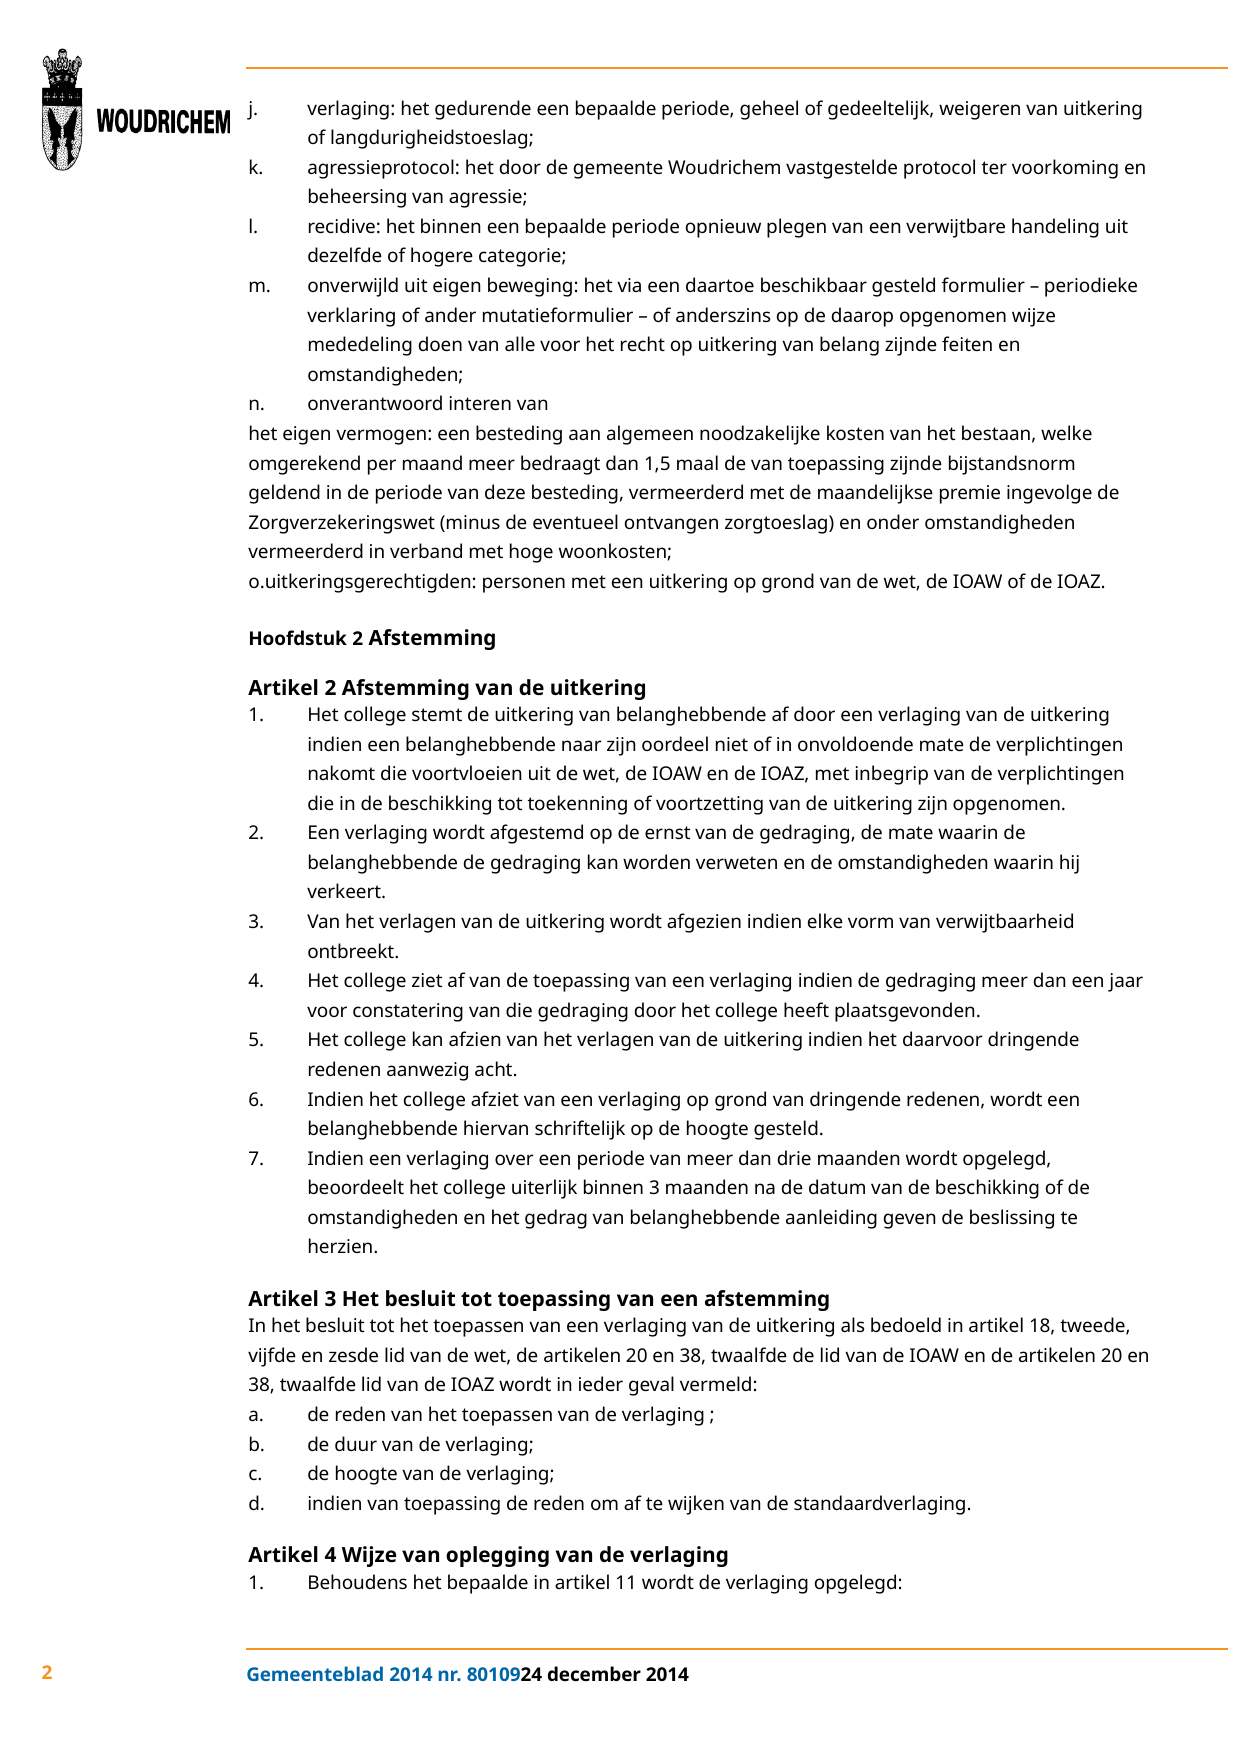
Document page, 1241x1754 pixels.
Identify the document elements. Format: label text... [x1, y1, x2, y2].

list Van het verlagen van de uitkering wordt afgezien indien elke vorm van verwijtbaarheid ontbreekt. [248, 908, 1152, 963]
text Hoofdstuk 2 Afstemming [248, 623, 1152, 652]
list indien van toepassing de reden om af te wijken van de standaardverlaging. [248, 1490, 1152, 1516]
list Behoudens het bepaalde in artikel 11 wordt de verlaging opgelegd: [248, 1569, 1152, 1594]
picture [41, 47, 231, 172]
list de duur van de verlaging; [248, 1431, 1152, 1457]
text Artikel 2 Afstemming van de uitkering [248, 673, 1152, 701]
list de hoogte van de verlaging; [248, 1460, 1152, 1486]
list Indien een verlaging over een periode van meer dan drie maanden wordt opgelegd, beoordeelt het college uiterlijk binnen 3 maanden na de datum van de beschikking of de omstandigheden en het gedrag van belanghebbende aanleiding geven de beslissing te herzien. [248, 1145, 1152, 1259]
list Indien het college afziet van een verlaging op grond van dringende redenen, wordt een belanghebbende hiervan schriftelijk op de hoogte gesteld. [248, 1086, 1152, 1141]
list Het college stemt de uitkering van belanghebbende af door een verlaging van de uitkering indien een belanghebbende naar zijn oordeel niet of in onvoldoende mate de verplichtingen nakomt die voortvloeien uit de wet, de IOAW en de IOAZ, met inbegrip van de verplichtingen die in de beschikking tot toekenning of voortzetting van de uitkering zijn opgenomen. [248, 701, 1152, 816]
list de reden van het toepassen van de verlaging ; [248, 1401, 1152, 1427]
list onverantwoord interen van [248, 391, 1152, 416]
list Het college kan afzien van het verlagen van de uitkering indien het daarvoor dringende redenen aanwezig acht. [248, 1027, 1152, 1082]
text Artikel 3 Het besluit tot toepassing van een afstemming [248, 1284, 1152, 1312]
list verlaging: het gedurende een bepaalde periode, geheel of gedeeltelijk, weigeren van uitkering of langdurigheidstoeslag; [248, 95, 1152, 150]
list agressieprotocol: het door de gemeente Woudrichem vastgestelde protocol ter voorkoming en beheersing van agressie; [248, 154, 1152, 209]
text In het besluit tot het toepassen van een verlaging van de uitkering als bedoeld in artikel 18, tweede, vijfde en zesde lid van de wet, de artikelen 20 en 38, twaalfde de lid van de IOAW en de artikelen 20 en 38, twaalfde lid van de IOAZ wordt in ieder geval vermeld: [248, 1312, 1152, 1397]
list onverwijld uit eigen beweging: het via een daartoe beschikbaar gesteld formulier – periodieke verklaring of ander mutatieformulier – of anderszins op de daarop opgenomen wijze mededeling doen van alle voor het recht op uitkering van belang zijnde feiten en omstandigheden; [248, 272, 1152, 387]
list Een verlaging wordt afgestemd op de ernst van de gedraging, de mate waarin de belanghebbende de gedraging kan worden verweten en de omstandigheden waarin hij verkeert. [248, 819, 1152, 904]
text o.uitkeringsgerechtigden: personen met een uitkering op grond van de wet, de IOAW of de IOAZ. [248, 568, 1152, 594]
text Artikel 4 Wijze van oplegging van de verlaging [248, 1540, 1152, 1569]
list Het college ziet af van de toepassing van een verlaging indien de gedraging meer dan een jaar voor constatering van die gedraging door het college heeft plaatsgevonden. [248, 967, 1152, 1023]
text het eigen vermogen: een besteding aan algemeen noodzakelijke kosten van het bestaan, welke omgerekend per maand meer bedraagt dan 1,5 maal de van toepassing zijnde bijstandsnorm geldend in de periode van deze besteding, vermeerderd met de maandelijkse premie ingevolge de Zorgverzekeringswet (minus de eventueel ontvangen zorgtoeslag) en onder omstandigheden vermeerderd in verband met hoge woonkosten; [248, 420, 1152, 564]
list recidive: het binnen een bepaalde periode opnieuw plegen van een verwijtbare handeling uit dezelfde of hogere categorie; [248, 213, 1152, 268]
